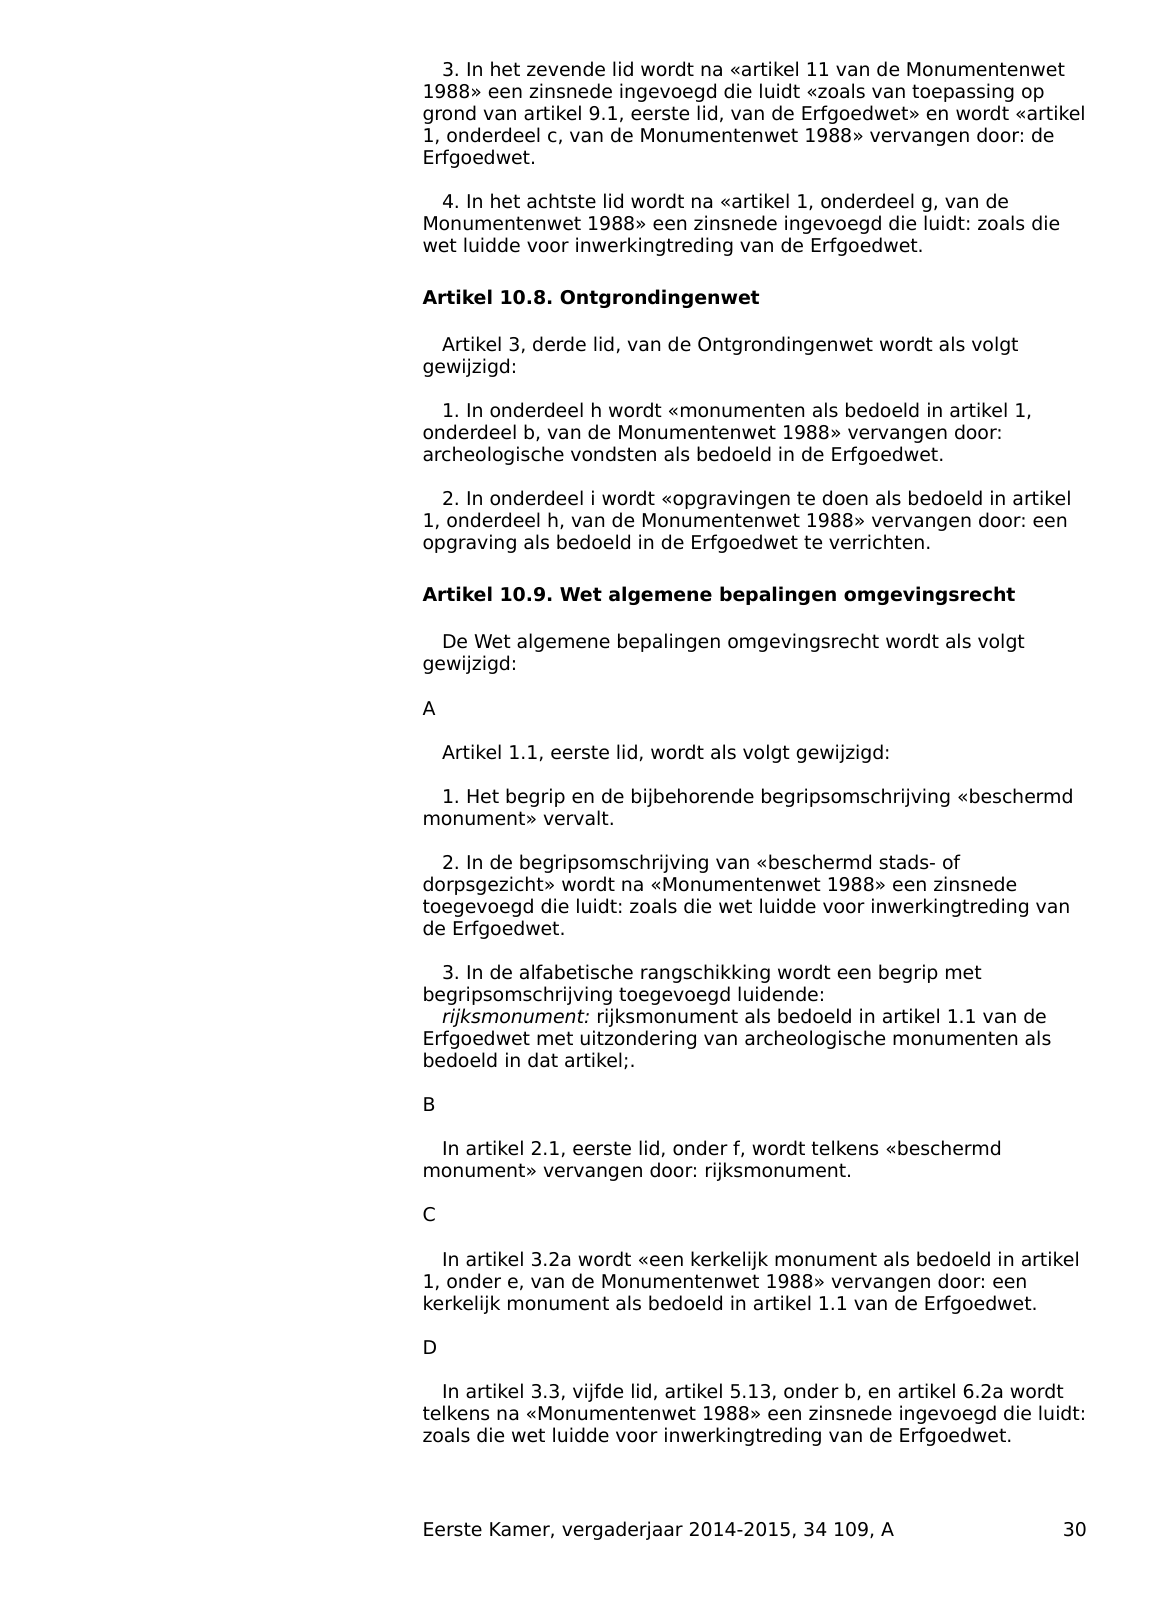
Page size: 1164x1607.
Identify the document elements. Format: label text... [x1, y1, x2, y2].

text A [422, 697, 1087, 719]
text Artikel 3, derde lid, van de Ontgrondingenwet wordt als volgt gewijzigd: [422, 334, 1087, 378]
text De Wet algemene bepalingen omgevingsrecht wordt als volgt gewijzigd: [422, 631, 1087, 675]
subtitle Artikel 10.9. Wet algemene bepalingen omgevingsrecht [422, 584, 1087, 606]
subtitle Artikel 10.8. Ontgrondingenwet [422, 287, 1087, 309]
text In artikel 3.2a wordt «een kerkelijk monument als bedoeld in artikel 1, onder e, van de Monumentenwet 1988» vervangen door: een kerkelijk monument als bedoeld in artikel 1.1 van de Erfgoedwet. [422, 1248, 1087, 1314]
text rijksmonument: rijksmonument als bedoeld in artikel 1.1 van de Erfgoedwet met uitzondering van archeologische monumenten als bedoeld in dat artikel;. [422, 1006, 1087, 1072]
text 3. In de alfabetische rangschikking wordt een begrip met begripsomschrijving toegevoegd luidende: [422, 962, 1087, 1006]
text 1. In onderdeel h wordt «monumenten als bedoeld in artikel 1, onderdeel b, van de Monumentenwet 1988» vervangen door: archeologische vondsten als bedoeld in de Erfgoedwet. [422, 400, 1087, 466]
text 3. In het zevende lid wordt na «artikel 11 van de Monumentenwet 1988» een zinsnede ingevoegd die luidt «zoals van toepassing op grond van artikel 9.1, eerste lid, van de Erfgoedwet» en wordt «artikel 1, onderdeel c, van de Monumentenwet 1988» vervangen door: de Erfgoedwet. [422, 59, 1087, 169]
text 2. In de begripsomschrijving van «beschermd stads- of dorpsgezicht» wordt na «Monumentenwet 1988» een zinsnede toegevoegd die luidt: zoals die wet luidde voor inwerkingtreding van de Erfgoedwet. [422, 852, 1087, 940]
text Artikel 1.1, eerste lid, wordt als volgt gewijzigd: [422, 742, 1087, 763]
text B [422, 1094, 1087, 1116]
text 4. In het achtste lid wordt na «artikel 1, onderdeel g, van de Monumentenwet 1988» een zinsnede ingevoegd die luidt: zoals die wet luidde voor inwerkingtreding van de Erfgoedwet. [422, 191, 1087, 257]
text 2. In onderdeel i wordt «opgravingen te doen als bedoeld in artikel 1, onderdeel h, van de Monumentenwet 1988» vervangen door: een opgraving als bedoeld in de Erfgoedwet te verrichten. [422, 488, 1087, 554]
text In artikel 2.1, eerste lid, onder f, wordt telkens «beschermd monument» vervangen door: rijksmonument. [422, 1138, 1087, 1182]
text C [422, 1204, 1087, 1226]
text 1. Het begrip en de bijbehorende begripsomschrijving «beschermd monument» vervalt. [422, 786, 1087, 830]
text In artikel 3.3, vijfde lid, artikel 5.13, onder b, en artikel 6.2a wordt telkens na «Monumentenwet 1988» een zinsnede ingevoegd die luidt: zoals die wet luidde voor inwerkingtreding van de Erfgoedwet. [422, 1381, 1087, 1447]
text D [422, 1337, 1087, 1359]
